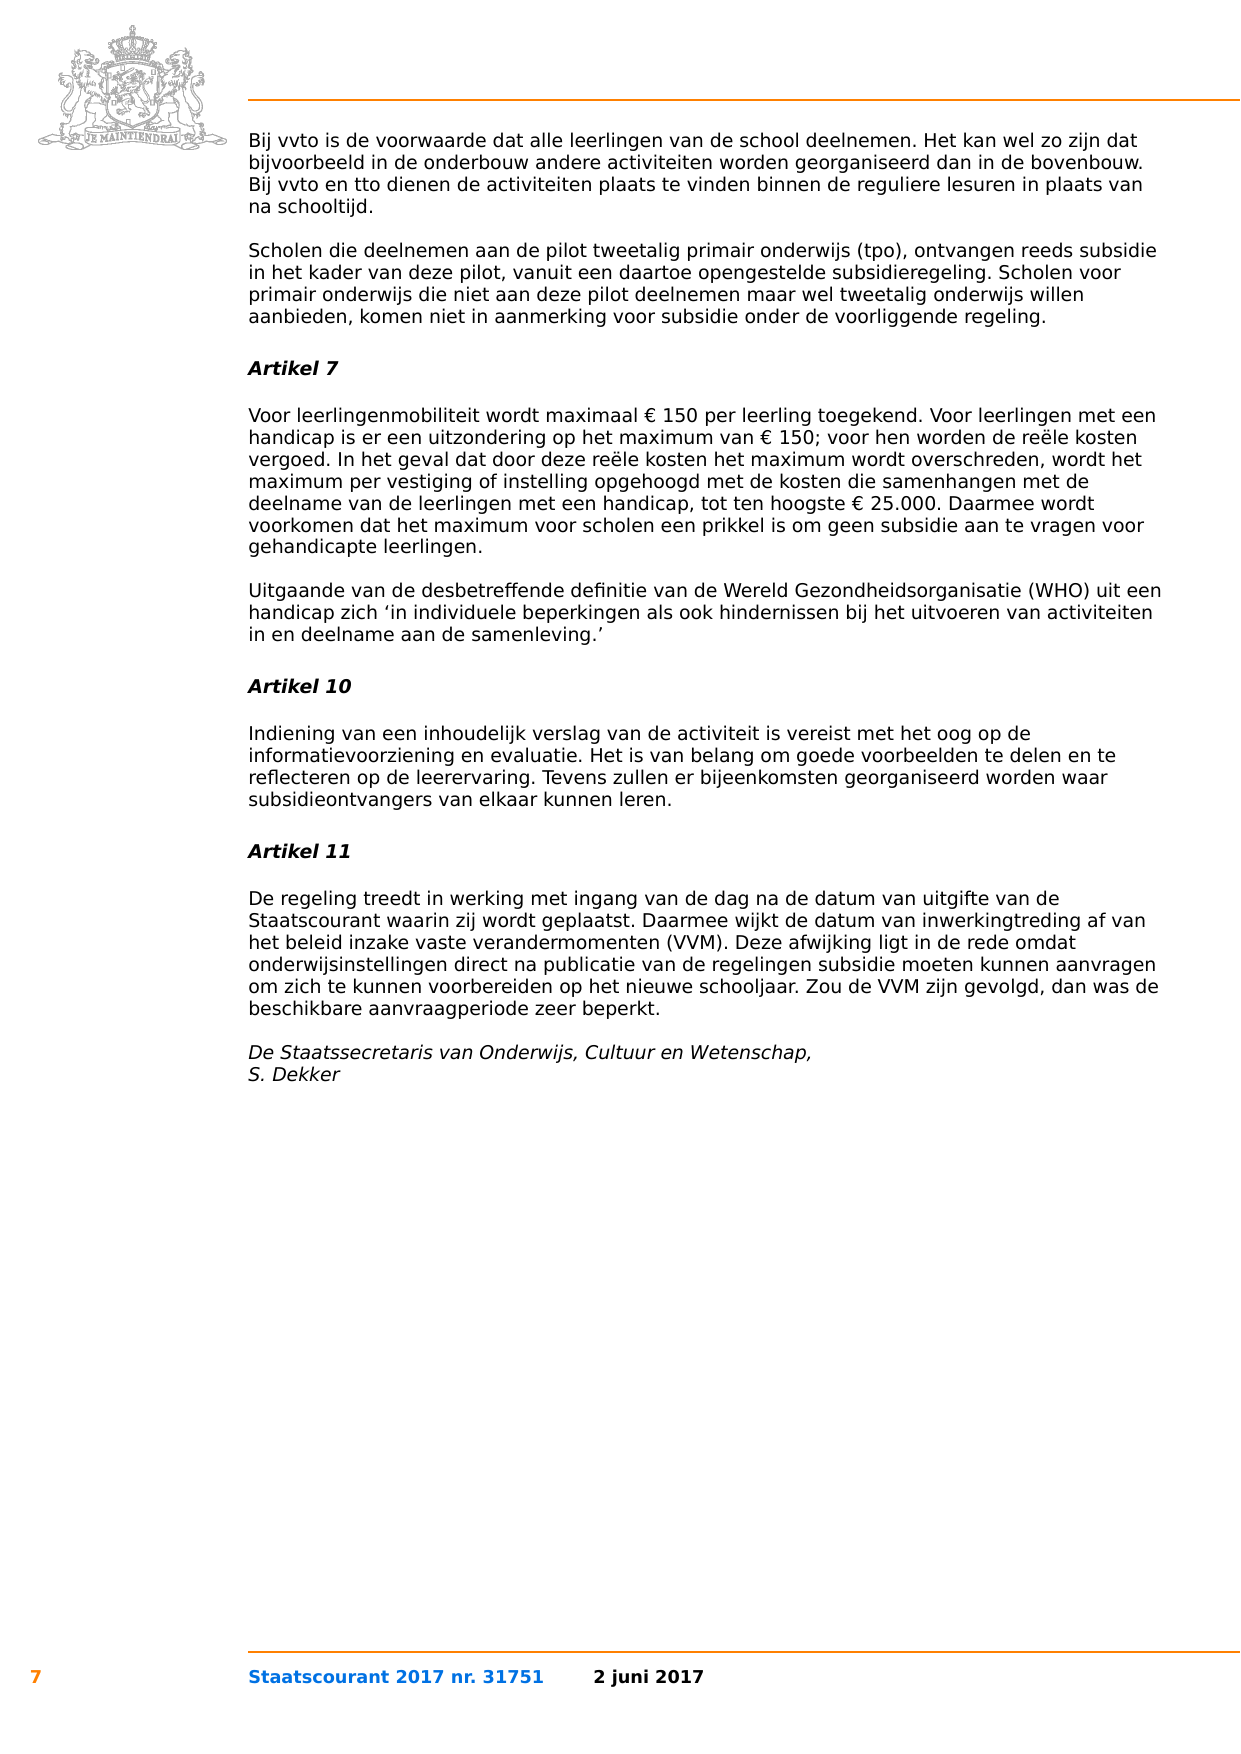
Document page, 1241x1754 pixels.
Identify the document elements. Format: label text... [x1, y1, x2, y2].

text De Staatssecretaris van Onderwijs, Cultuur en Wetenschap, S. Dekker [248, 1042, 1163, 1086]
text Scholen die deelnemen aan de pilot tweetalig primair onderwijs (tpo), ontvangen reeds subsidie in het kader van deze pilot, vanuit een daartoe opengestelde subsidieregeling. Scholen voor primair onderwijs die niet aan deze pilot deelnemen maar wel tweetalig onderwijs willen aanbieden, komen niet in aanmerking voor subsidie onder de voorliggende regeling. [248, 240, 1163, 328]
text Voor leerlingenmobiliteit wordt maximaal € 150 per leerling toegekend. Voor leerlingen met een handicap is er een uitzondering op het maximum van € 150; voor hen worden de reële kosten vergoed. In het geval dat door deze reële kosten het maximum wordt overschreden, wordt het maximum per vestiging of instelling opgehoogd met de kosten die samenhangen met de deelname van de leerlingen met een handicap, tot ten hoogste € 25.000. Daarmee wordt voorkomen dat het maximum voor scholen een prikkel is om geen subsidie aan te vragen voor gehandicapte leerlingen. [248, 404, 1163, 558]
text De regeling treedt in werking met ingang van de dag na de datum van uitgifte van de Staatscourant waarin zij wordt geplaatst. Daarmee wijkt de datum van inwerkingtreding af van het beleid inzake vaste verandermomenten (VVM). Deze afwijking ligt in de rede omdat onderwijsinstellingen direct na publicatie van de regelingen subsidie moeten kunnen aanvragen om zich te kunnen voorbereiden op het nieuwe schooljaar. Zou de VVM zijn gevolgd, dan was de beschikbare aanvraagperiode zeer beperkt. [248, 888, 1163, 1020]
text Indiening van een inhoudelijk verslag van de activiteit is vereist met het oog op de informatievoorziening en evaluatie. Het is van belang om goede voorbeelden te delen en te reflecteren op de leerervaring. Tevens zullen er bijeenkomsten georganiseerd worden waar subsidieontvangers van elkaar kunnen leren. [248, 723, 1163, 811]
subtitle Artikel 10 [248, 676, 1163, 698]
subtitle Artikel 11 [248, 841, 1163, 863]
subtitle Artikel 7 [248, 358, 1163, 379]
text Uitgaande van de desbetreffende definitie van de Wereld Gezondheidsorganisatie (WHO) uit een handicap zich ‘in individuele beperkingen als ook hindernissen bij het uitvoeren van activiteiten in en deelname aan de samenleving.’ [248, 580, 1163, 646]
text Bij vvto is de voorwaarde dat alle leerlingen van de school deelnemen. Het kan wel zo zijn dat bijvoorbeeld in de onderbouw andere activiteiten worden georganiseerd dan in de bovenbouw. Bij vvto en tto dienen de activiteiten plaats te vinden binnen de reguliere lesuren in plaats van na schooltijd. [248, 130, 1163, 218]
picture [38, 25, 227, 150]
